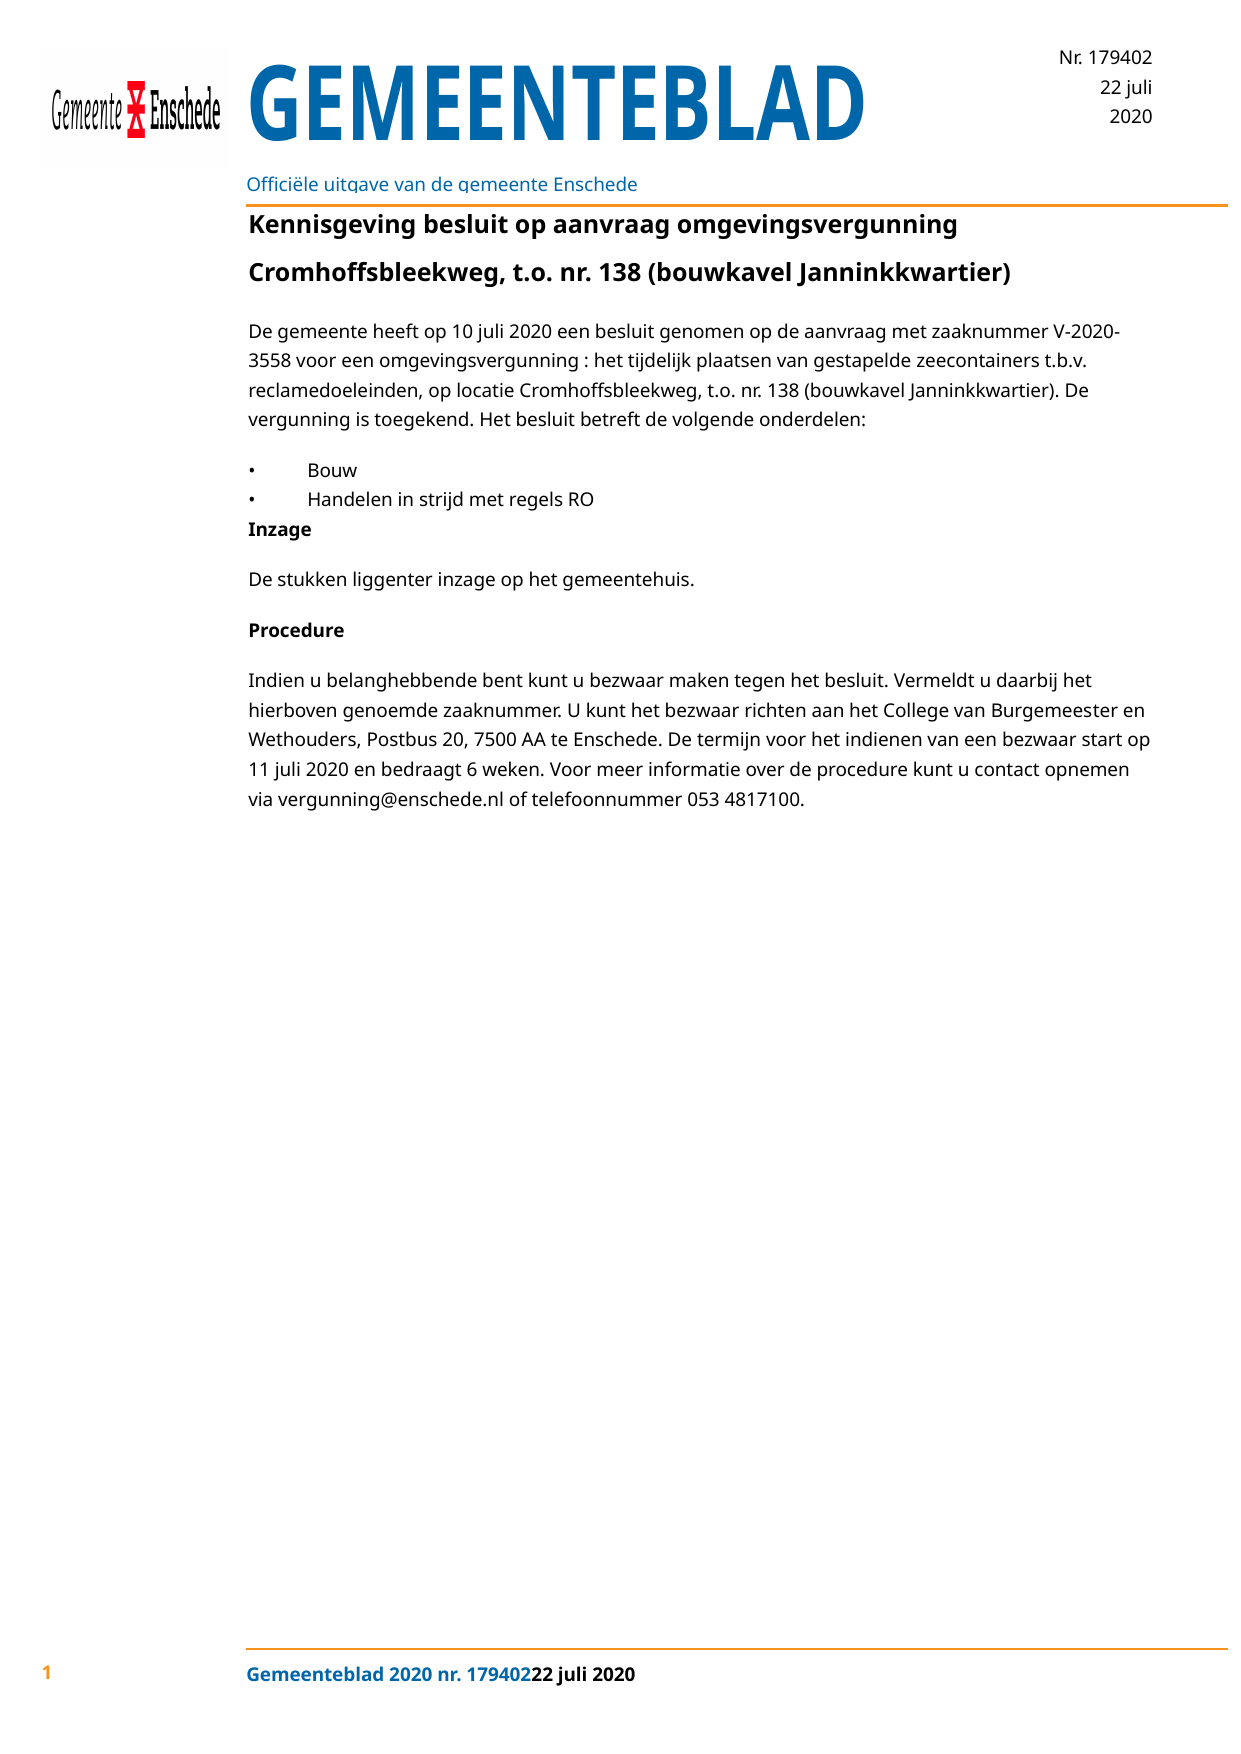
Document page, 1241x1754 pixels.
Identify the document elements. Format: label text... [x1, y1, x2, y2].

list Handelen in strijd met regels RO [248, 487, 1152, 512]
text Kennisgeving besluit op aanvraag omgevingsvergunning Cromhoffsbleekweg, t.o. nr. 138 (bouwkavel Janninkkwartier) [248, 207, 1152, 288]
text De stukken liggenter inzage op het gemeentehuis. [248, 567, 1152, 592]
list Bouw [248, 457, 1152, 483]
text De gemeente heeft op 10 juli 2020 een besluit genomen op de aanvraag met zaaknummer V-2020-3558 voor een omgevingsvergunning : het tijdelijk plaatsen van gestapelde zeecontainers t.b.v. reclamedoeleinden, op locatie Cromhoffsbleekweg, t.o. nr. 138 (bouwkavel Janninkkwartier). De vergunning is toegekend. Het besluit betreft de volgende onderdelen: [248, 318, 1152, 432]
text Indien u belanghebbende bent kunt u bezwaar maken tegen het besluit. Vermeldt u daarbij het hierboven genoemde zaaknummer. U kunt het bezwaar richten aan het College van Burgemees­ter en Wethouders, Postbus 20, 7500 AA te Enschede. De termijn voor het indienen van een bezwaar start op 11 juli 2020 en bedraagt 6 weken. Voor meer informatie over de procedure kunt u contact opnemen via vergunning@enschede.nl of telefoonnummer 053 4817100. [248, 667, 1152, 812]
text Procedure [248, 617, 1152, 643]
picture [41, 47, 231, 172]
text Inzage [248, 516, 1152, 542]
